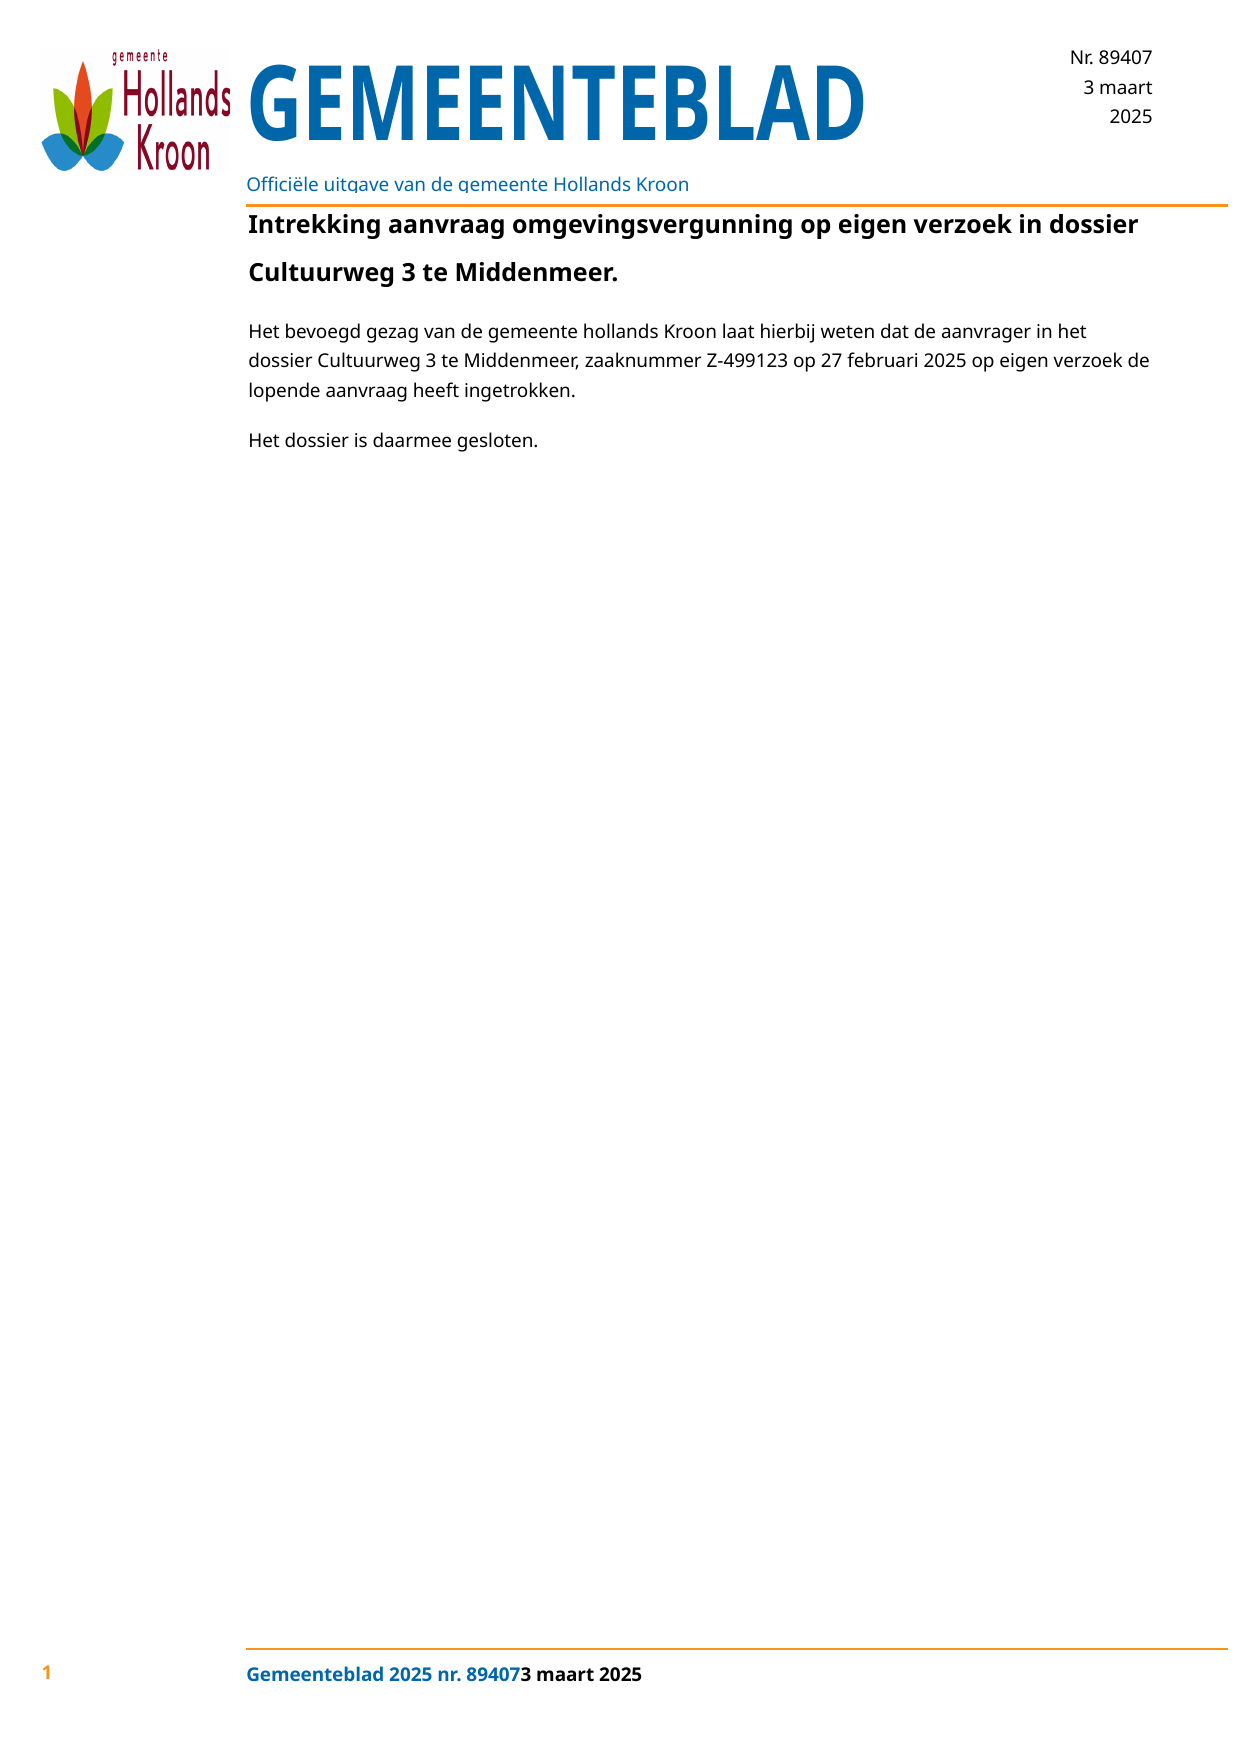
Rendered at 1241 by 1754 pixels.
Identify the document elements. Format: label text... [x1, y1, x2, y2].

text Het bevoegd gezag van de gemeente hollands Kroon laat hierbij weten dat de aanvrager in het dossier Cultuurweg 3 te Middenmeer, zaaknummer Z-499123 op 27 februari 2025 op eigen verzoek de lopende aanvraag heeft ingetrokken. [248, 318, 1152, 403]
picture [41, 47, 231, 172]
text Het dossier is daarmee gesloten. [248, 427, 1152, 453]
text Intrekking aanvraag omgevingsvergunning op eigen verzoek in dossier Cultuurweg 3 te Middenmeer. [248, 207, 1152, 288]
